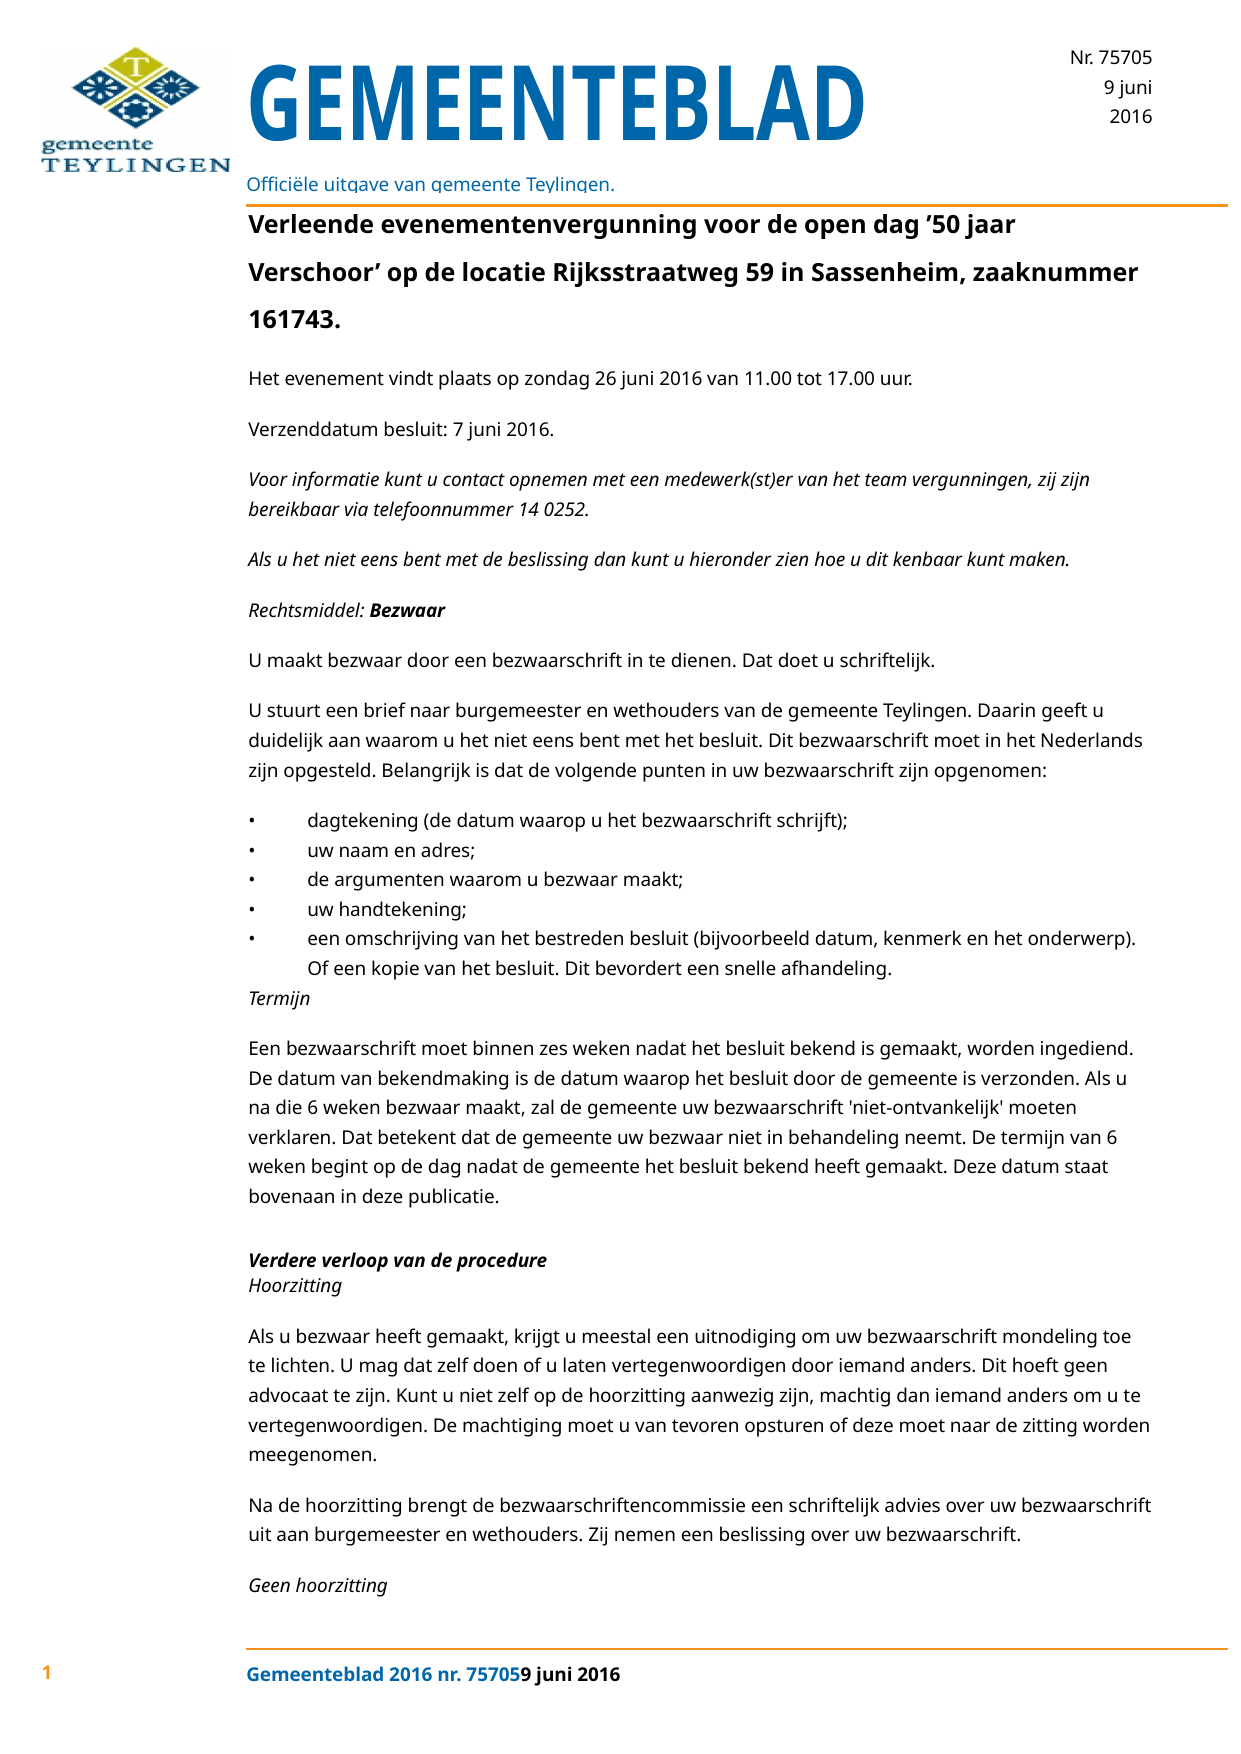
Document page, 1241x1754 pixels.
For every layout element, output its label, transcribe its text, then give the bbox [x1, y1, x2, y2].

list uw naam en adres; [248, 837, 1152, 862]
text Voor informatie kunt u contact opnemen met een medewerk(st)er van het team vergunningen, zij zijn bereikbaar via telefoonnummer 14 0252. [248, 466, 1152, 522]
text U stuurt een brief naar burgemeester en wethouders van de gemeente Teylingen. Daarin geeft u duidelijk aan waarom u het niet eens bent met het besluit. Dit bezwaarschrift moet in het Nederlands zijn opgesteld. Belangrijk is dat de volgende punten in uw bezwaarschrift zijn opgenomen: [248, 698, 1152, 782]
text Een bezwaarschrift moet binnen zes weken nadat het besluit bekend is gemaakt, worden ingediend. De datum van bekendmaking is de datum waarop het besluit door de gemeente is verzonden. Als u na die 6 weken bezwaar maakt, zal de gemeente uw bezwaarschrift 'niet-ontvankelijk' moeten verklaren. Dat betekent dat de gemeente uw bezwaar niet in behandeling neemt. De termijn van 6 weken begint op de dag nadat de gemeente het besluit bekend heeft gemaakt. Deze datum staat bovenaan in deze publicatie. [248, 1035, 1152, 1209]
text Het evenement vindt plaats op zondag 26 juni 2016 van 11.00 tot 17.00 uur. [248, 366, 1152, 391]
list dagtekening (de datum waarop u het bezwaarschrift schrijft); [248, 807, 1152, 833]
text Verleende evenementenvergunning voor de open dag ’50 jaar Verschoor’ op de locatie Rijksstraatweg 59 in Sassenheim, zaaknummer 161743. [248, 207, 1152, 336]
text Hoorzitting [248, 1273, 1152, 1298]
text Als u het niet eens bent met de beslissing dan kunt u hieronder zien hoe u dit kenbaar kunt maken. [248, 546, 1152, 572]
text Als u bezwaar heeft gemaakt, krijgt u meestal een uitnodiging om uw bezwaarschrift mondeling toe te lichten. U mag dat zelf doen of u laten vertegenwoordigen door iemand anders. Dit hoeft geen advocaat te zijn. Kunt u niet zelf op de hoorzitting aanwezig zijn, machtig dan iemand anders om u te vertegenwoordigen. De machtiging moet u van tevoren opsturen of deze moet naar de zitting worden meegenomen. [248, 1323, 1152, 1467]
text Rechtsmiddel: Bezwaar [248, 597, 1152, 622]
list de argumenten waarom u bezwaar maakt; [248, 866, 1152, 892]
text Verdere verloop van de procedure [248, 1247, 1152, 1273]
text Geen hoorzitting [248, 1572, 1152, 1598]
text Verzenddatum besluit: 7 juni 2016. [248, 416, 1152, 442]
list een omschrijving van het bestreden besluit (bijvoorbeeld datum, kenmerk en het onderwerp). Of een kopie van het besluit. Dit bevordert een snelle afhandeling. [248, 926, 1152, 981]
picture [41, 47, 231, 172]
text U maakt bezwaar door een bezwaarschrift in te dienen. Dat doet u schriftelijk. [248, 647, 1152, 673]
list uw handtekening; [248, 896, 1152, 922]
text Na de hoorzitting brengt de bezwaarschriftencommissie een schriftelijk advies over uw bezwaarschrift uit aan burgemeester en wethouders. Zij nemen een beslissing over uw bezwaarschrift. [248, 1492, 1152, 1547]
text Termijn [248, 985, 1152, 1010]
